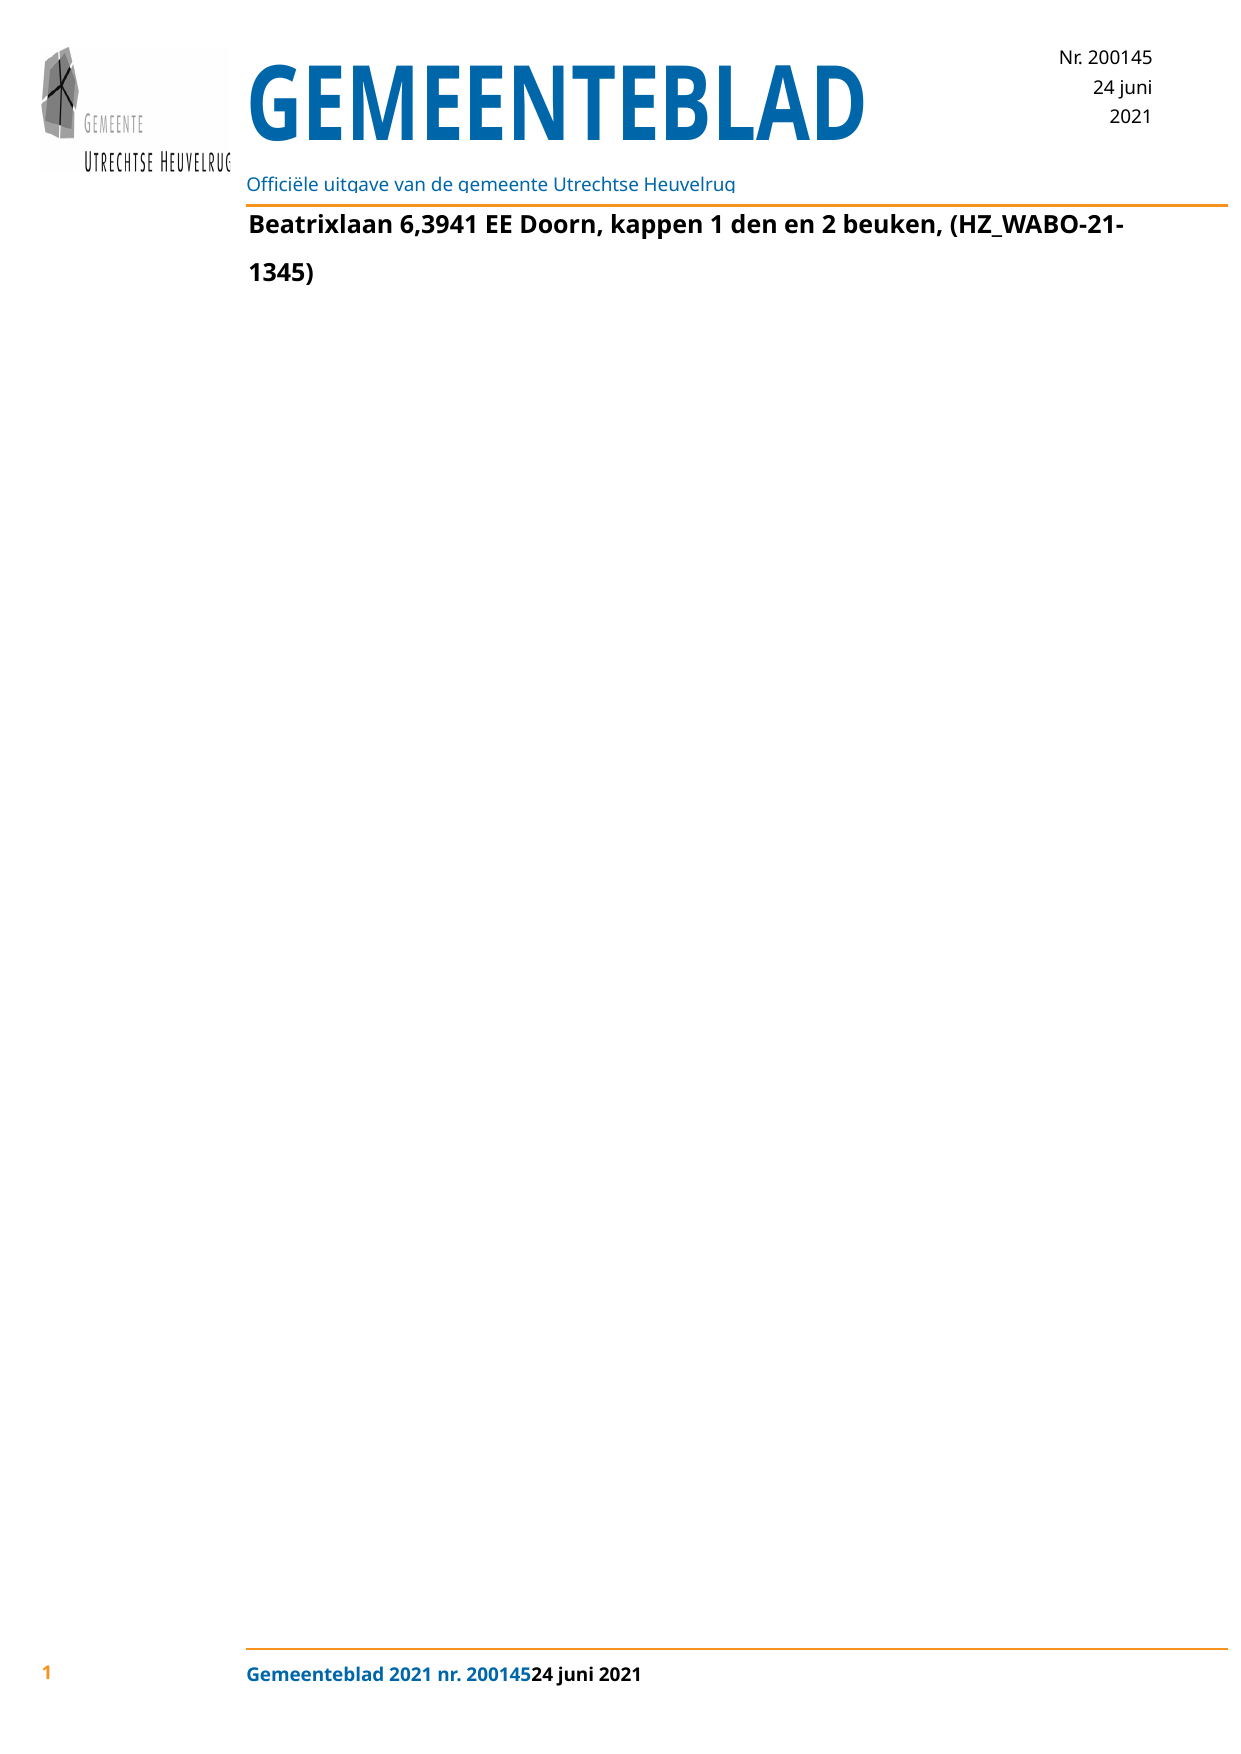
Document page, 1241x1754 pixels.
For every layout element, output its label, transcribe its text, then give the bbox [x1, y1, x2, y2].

text Beatrixlaan 6,3941 EE Doorn, kappen 1 den en 2 beuken, (HZ_WABO-21-1345) [248, 207, 1152, 288]
picture [41, 47, 231, 172]
